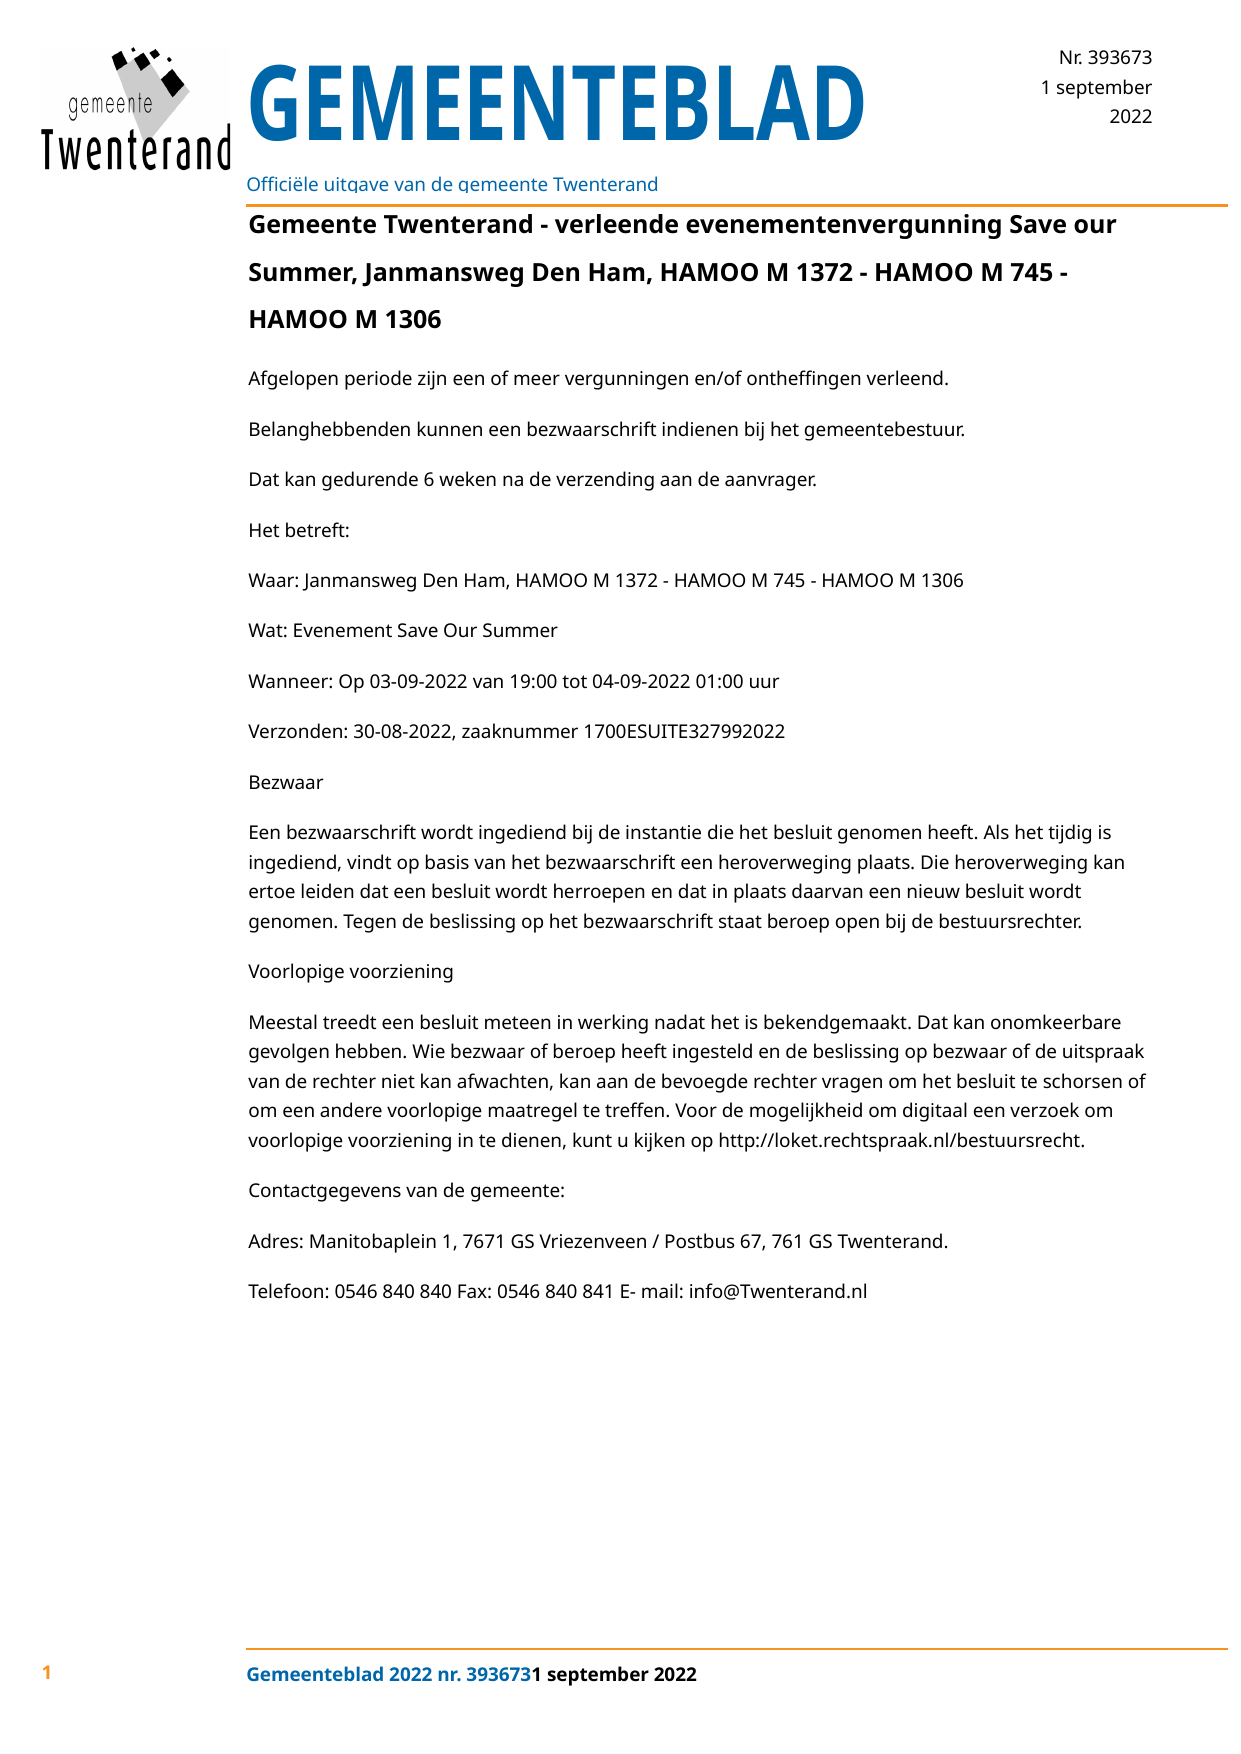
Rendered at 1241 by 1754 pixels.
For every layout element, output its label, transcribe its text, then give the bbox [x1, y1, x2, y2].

text Wat: Evenement Save Our Summer [248, 618, 1152, 643]
text Gemeente Twenterand - verleende evenementenvergunning Save our Summer, Janmansweg Den Ham, HAMOO M 1372 - HAMOO M 745 - HAMOO M 1306 [248, 207, 1152, 336]
text Dat kan gedurende 6 weken na de verzending aan de aanvrager. [248, 466, 1152, 492]
text Telefoon: 0546 840 840 Fax: 0546 840 841 E- mail: info@Twenterand.nl [248, 1278, 1152, 1304]
text Contactgegevens van de gemeente: [248, 1178, 1152, 1203]
picture [41, 47, 231, 172]
text Een bezwaarschrift wordt ingediend bij de instantie die het besluit genomen heeft. Als het tijdig is ingediend, vindt op basis van het bezwaarschrift een heroverweging plaats. Die heroverweging kan ertoe leiden dat een besluit wordt herroepen en dat in plaats daarvan een nieuw besluit wordt genomen. Tegen de beslissing op het bezwaarschrift staat beroep open bij de bestuursrechter. [248, 819, 1152, 934]
text Verzonden: 30-08-2022, zaaknummer 1700ESUITE327992022 [248, 718, 1152, 744]
text Het betreft: [248, 517, 1152, 542]
text Belanghebbenden kunnen een bezwaarschrift indienen bij het gemeentebestuur. [248, 416, 1152, 442]
text Adres: Manitobaplein 1, 7671 GS Vriezenveen / Postbus 67, 761 GS Twenterand. [248, 1228, 1152, 1254]
text Meestal treedt een besluit meteen in werking nadat het is bekendgemaakt. Dat kan onomkeerbare gevolgen hebben. Wie bezwaar of beroep heeft ingesteld en de beslissing op bezwaar of de uitspraak van de rechter niet kan afwachten, kan aan de bevoegde rechter vragen om het besluit te schorsen of om een andere voorlopige maatregel te treffen. Voor de mogelijkheid om digitaal een verzoek om voorlopige voorziening in te dienen, kunt u kijken op http://loket.rechtspraak.nl/bestuursrecht. [248, 1009, 1152, 1153]
text Afgelopen periode zijn een of meer vergunningen en/of ontheffingen verleend. [248, 366, 1152, 391]
text Bezwaar [248, 769, 1152, 794]
text Waar: Janmansweg Den Ham, HAMOO M 1372 - HAMOO M 745 - HAMOO M 1306 [248, 567, 1152, 593]
text Wanneer: Op 03-09-2022 van 19:00 tot 04-09-2022 01:00 uur [248, 668, 1152, 694]
text Voorlopige voorziening [248, 958, 1152, 984]
